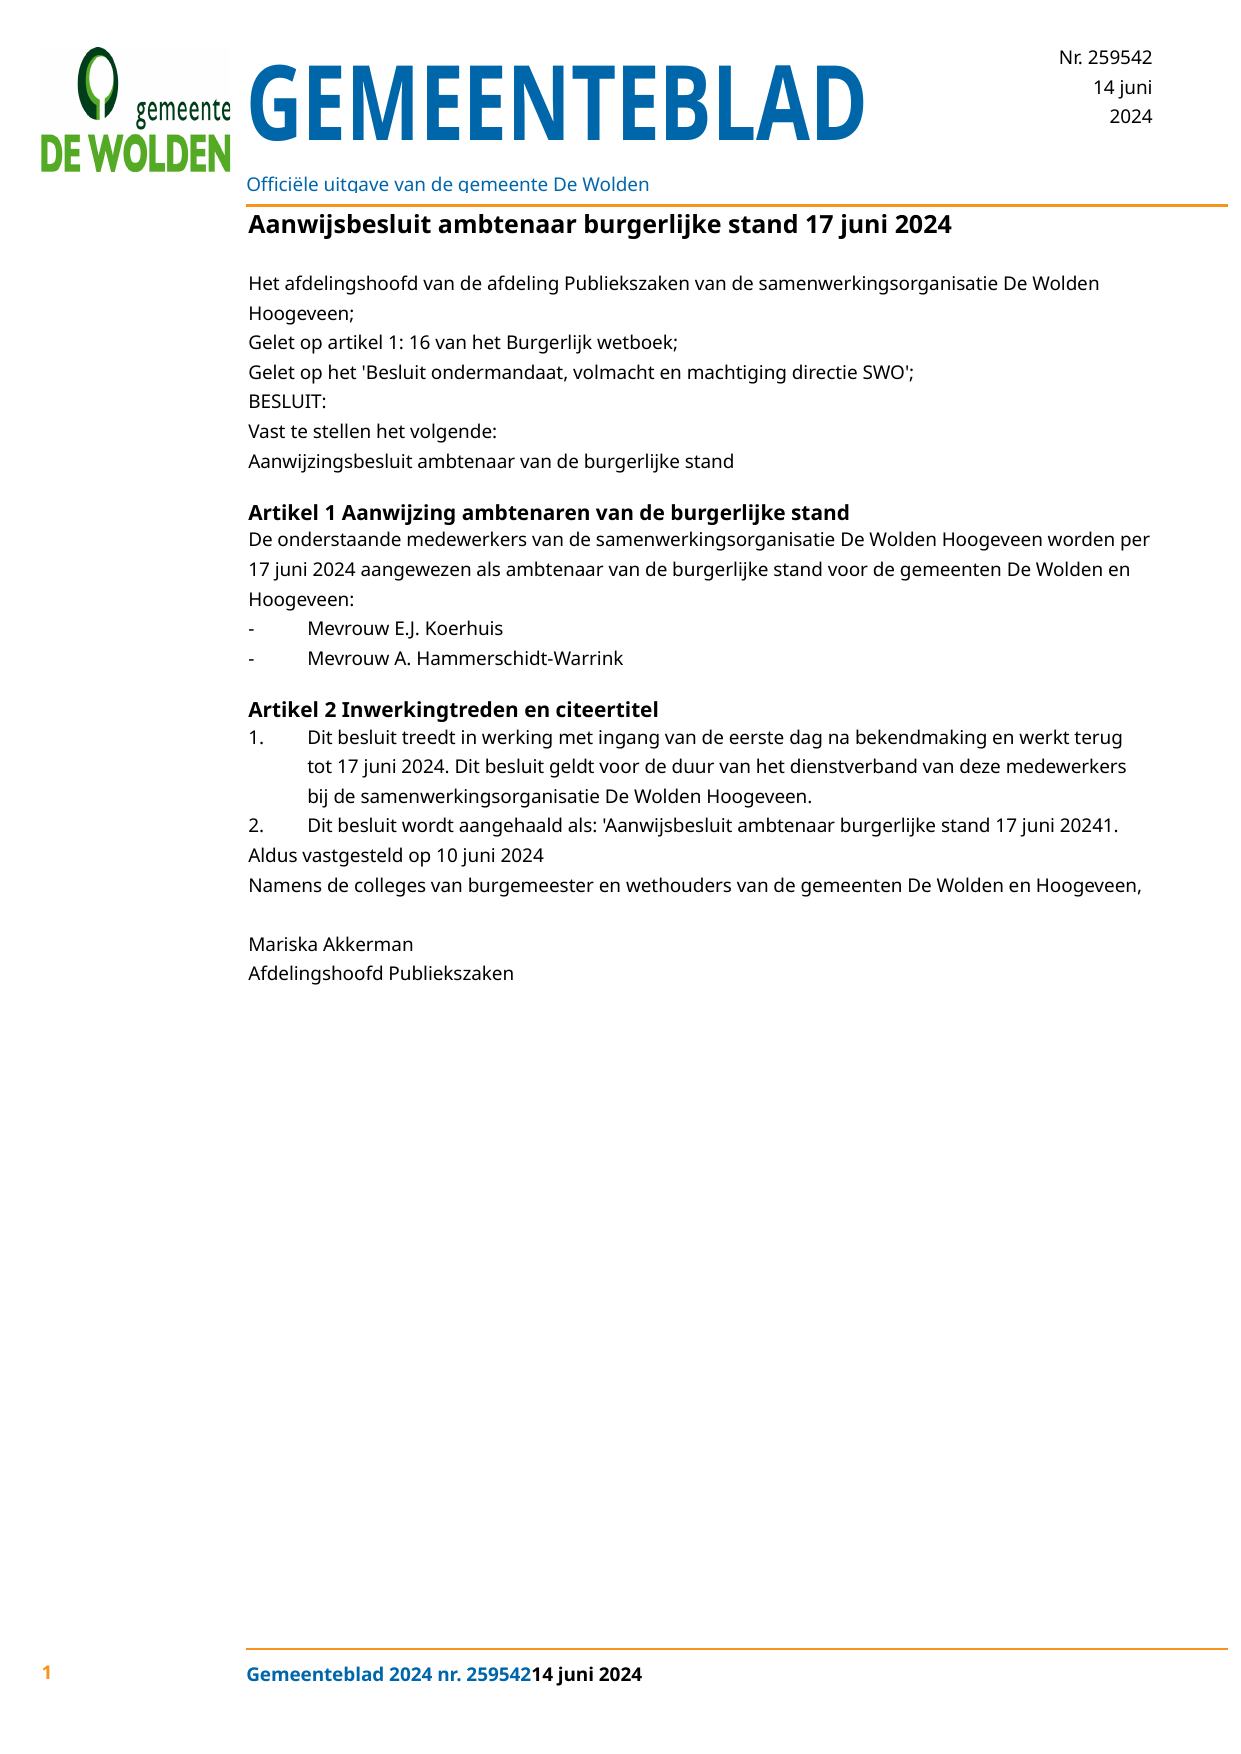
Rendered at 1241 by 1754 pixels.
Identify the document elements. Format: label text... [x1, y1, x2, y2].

text Mariska Akkerman [248, 931, 1152, 957]
text Namens de colleges van burgemeester en wethouders van de gemeenten De Wolden en Hoogeveen, [248, 872, 1152, 897]
text Gelet op het 'Besluit ondermandaat, volmacht en machtiging directie SWO'; [248, 359, 1152, 385]
picture [41, 47, 231, 172]
text Aanwijsbesluit ambtenaar burgerlijke stand 17 juni 2024 [248, 207, 1152, 241]
list Dit besluit treedt in werking met ingang van de eerste dag na bekendmaking en werkt terug tot 17 juni 2024. Dit besluit geldt voor de duur van het dienstverband van deze medewerkers bij de samenwerkingsorganisatie De Wolden Hoogeveen. [248, 724, 1152, 809]
text Vast te stellen het volgende: [248, 418, 1152, 444]
text Het afdelingshoofd van de afdeling Publiekszaken van de samenwerkingsorganisatie De Wolden Hoogeveen; [248, 270, 1152, 326]
list Dit besluit wordt aangehaald als: 'Aanwijsbesluit ambtenaar burgerlijke stand 17 juni 20241. [248, 813, 1152, 838]
text De onderstaande medewerkers van de samenwerkingsorganisatie De Wolden Hoogeveen worden per 17 juni 2024 aangewezen als ambtenaar van de burgerlijke stand voor de gemeenten De Wolden en Hoogeveen: [248, 527, 1152, 612]
text Artikel 1 Aanwijzing ambtenaren van de burgerlijke stand [248, 498, 1152, 527]
list Mevrouw E.J. Koerhuis [248, 615, 1152, 641]
text Aldus vastgesteld op 10 juni 2024 [248, 842, 1152, 868]
text Afdelingshoofd Publiekszaken [248, 961, 1152, 986]
text BESLUIT: [248, 389, 1152, 414]
text Gelet op artikel 1: 16 van het Burgerlijk wetboek; [248, 329, 1152, 355]
text Aanwijzingsbesluit ambtenaar van de burgerlijke stand [248, 448, 1152, 473]
list Mevrouw A. Hammerschidt-Warrink [248, 645, 1152, 671]
text Artikel 2 Inwerkingtreden en citeertitel [248, 695, 1152, 724]
